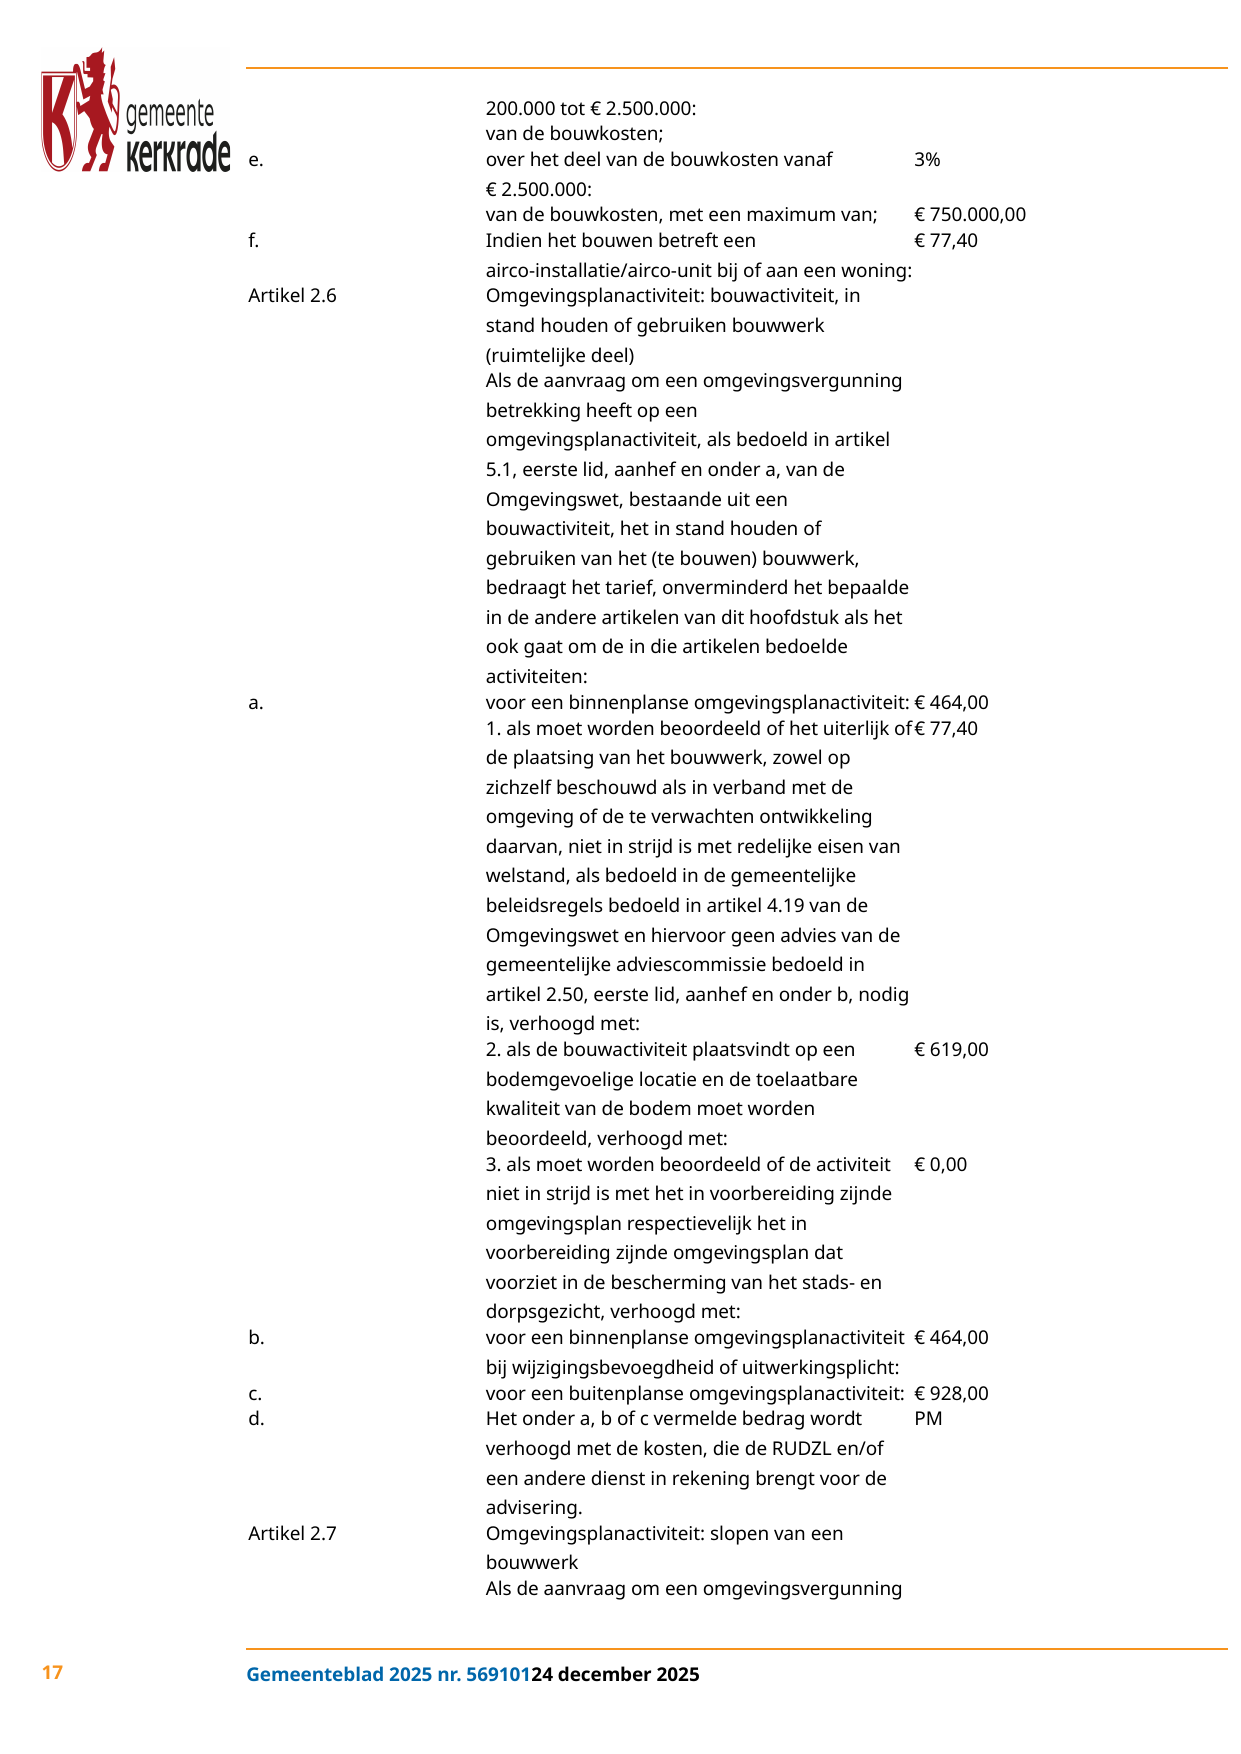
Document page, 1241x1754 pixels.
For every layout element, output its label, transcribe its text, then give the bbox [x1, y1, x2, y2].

table_cell c. [248, 1380, 486, 1406]
table_cell [248, 715, 486, 1036]
table_cell b. [248, 1325, 486, 1380]
table_cell [248, 95, 486, 121]
table_cell € 464,00 [914, 689, 1152, 715]
table_cell Als de aanvraag om een omgevingsvergunning [486, 1575, 914, 1601]
table_cell voor een buitenplanse omgevingsplanactiviteit: [486, 1380, 914, 1406]
table_cell 2. als de bouwactiviteit plaatsvindt op een bodemgevoelige locatie en de toelaatbare kwaliteit van de bodem moet worden beoordeeld, verhoogd met: [486, 1036, 914, 1151]
table_cell [914, 1520, 1152, 1575]
table_cell Als de aanvraag om een omgevingsvergunning betrekking heeft op een omgevingsplanactiviteit, als bedoeld in artikel 5.1, eerste lid, aanhef en onder a, van de Omgevingswet, bestaande uit een bouwactiviteit, het in stand houden of gebruiken van het (te bouwen) bouwwerk, bedraagt het tarief, onverminderd het bepaalde in de andere artikelen van dit hoofdstuk als het ook gaat om de in die artikelen bedoelde activiteiten: [486, 368, 914, 689]
table_cell € 928,00 [914, 1380, 1152, 1406]
table_cell [914, 283, 1152, 367]
table_cell Artikel 2.7 [248, 1520, 486, 1575]
table_cell van de bouwkosten; [486, 121, 914, 146]
table_cell e. [248, 146, 486, 202]
table_cell over het deel van de bouwkosten vanaf € 2.500.000: [486, 146, 914, 202]
table_cell [248, 1036, 486, 1151]
table_cell PM [914, 1406, 1152, 1520]
table_cell d. [248, 1406, 486, 1520]
table_cell voor een binnenplanse omgevingsplanactiviteit: [486, 689, 914, 715]
table_cell 200.000 tot € 2.500.000: [486, 95, 914, 121]
table_cell van de bouwkosten, met een maximum van; [486, 202, 914, 227]
table_cell € 0,00 [914, 1151, 1152, 1324]
table_cell Artikel 2.6 [248, 283, 486, 367]
picture [41, 47, 231, 172]
table_cell 3. als moet worden beoordeeld of de activiteit niet in strijd is met het in voorbereiding zijnde omgevingsplan respectievelijk het in voorbereiding zijnde omgevingsplan dat voorziet in de bescherming van het stads- en dorpsgezicht, verhoogd met: [486, 1151, 914, 1324]
table_cell [914, 121, 1152, 146]
table_cell [914, 368, 1152, 689]
table_cell 1. als moet worden beoordeeld of het uiterlijk of de plaatsing van het bouwwerk, zowel op zichzelf beschouwd als in verband met de omgeving of de te verwachten ontwikkeling daarvan, niet in strijd is met redelijke eisen van welstand, als bedoeld in de gemeentelijke beleidsregels bedoeld in artikel 4.19 van de Omgevingswet en hiervoor geen advies van de gemeentelijke adviescommissie bedoeld in artikel 2.50, eerste lid, aanhef en onder b, nodig is, verhoogd met: [486, 715, 914, 1036]
table_cell a. [248, 689, 486, 715]
table_cell Het onder a, b of c vermelde bedrag wordt verhoogd met de kosten, die de RUDZL en/of een andere dienst in rekening brengt voor de advisering. [486, 1406, 914, 1520]
table_cell € 464,00 [914, 1325, 1152, 1380]
table_cell [248, 202, 486, 227]
table_cell 3% [914, 146, 1152, 202]
table_cell € 77,40 [914, 227, 1152, 283]
table_cell [914, 95, 1152, 121]
table_cell € 750.000,00 [914, 202, 1152, 227]
table_cell € 619,00 [914, 1036, 1152, 1151]
table_cell € 77,40 [914, 715, 1152, 1036]
table_cell voor een binnenplanse omgevingsplanactiviteit bij wijzigingsbevoegdheid of uitwerkingsplicht: [486, 1325, 914, 1380]
table_cell [914, 1575, 1152, 1601]
table_cell [248, 121, 486, 146]
table_cell f. [248, 227, 486, 283]
table_cell Indien het bouwen betreft een airco-installatie/airco-unit bij of aan een woning: [486, 227, 914, 283]
table_cell Omgevingsplanactiviteit: bouwactiviteit, in stand houden of gebruiken bouwwerk (ruimtelijke deel) [486, 283, 914, 367]
table_cell [248, 368, 486, 689]
table_cell [248, 1151, 486, 1324]
table_cell [248, 1575, 486, 1601]
table_cell Omgevingsplanactiviteit: slopen van een bouwwerk [486, 1520, 914, 1575]
